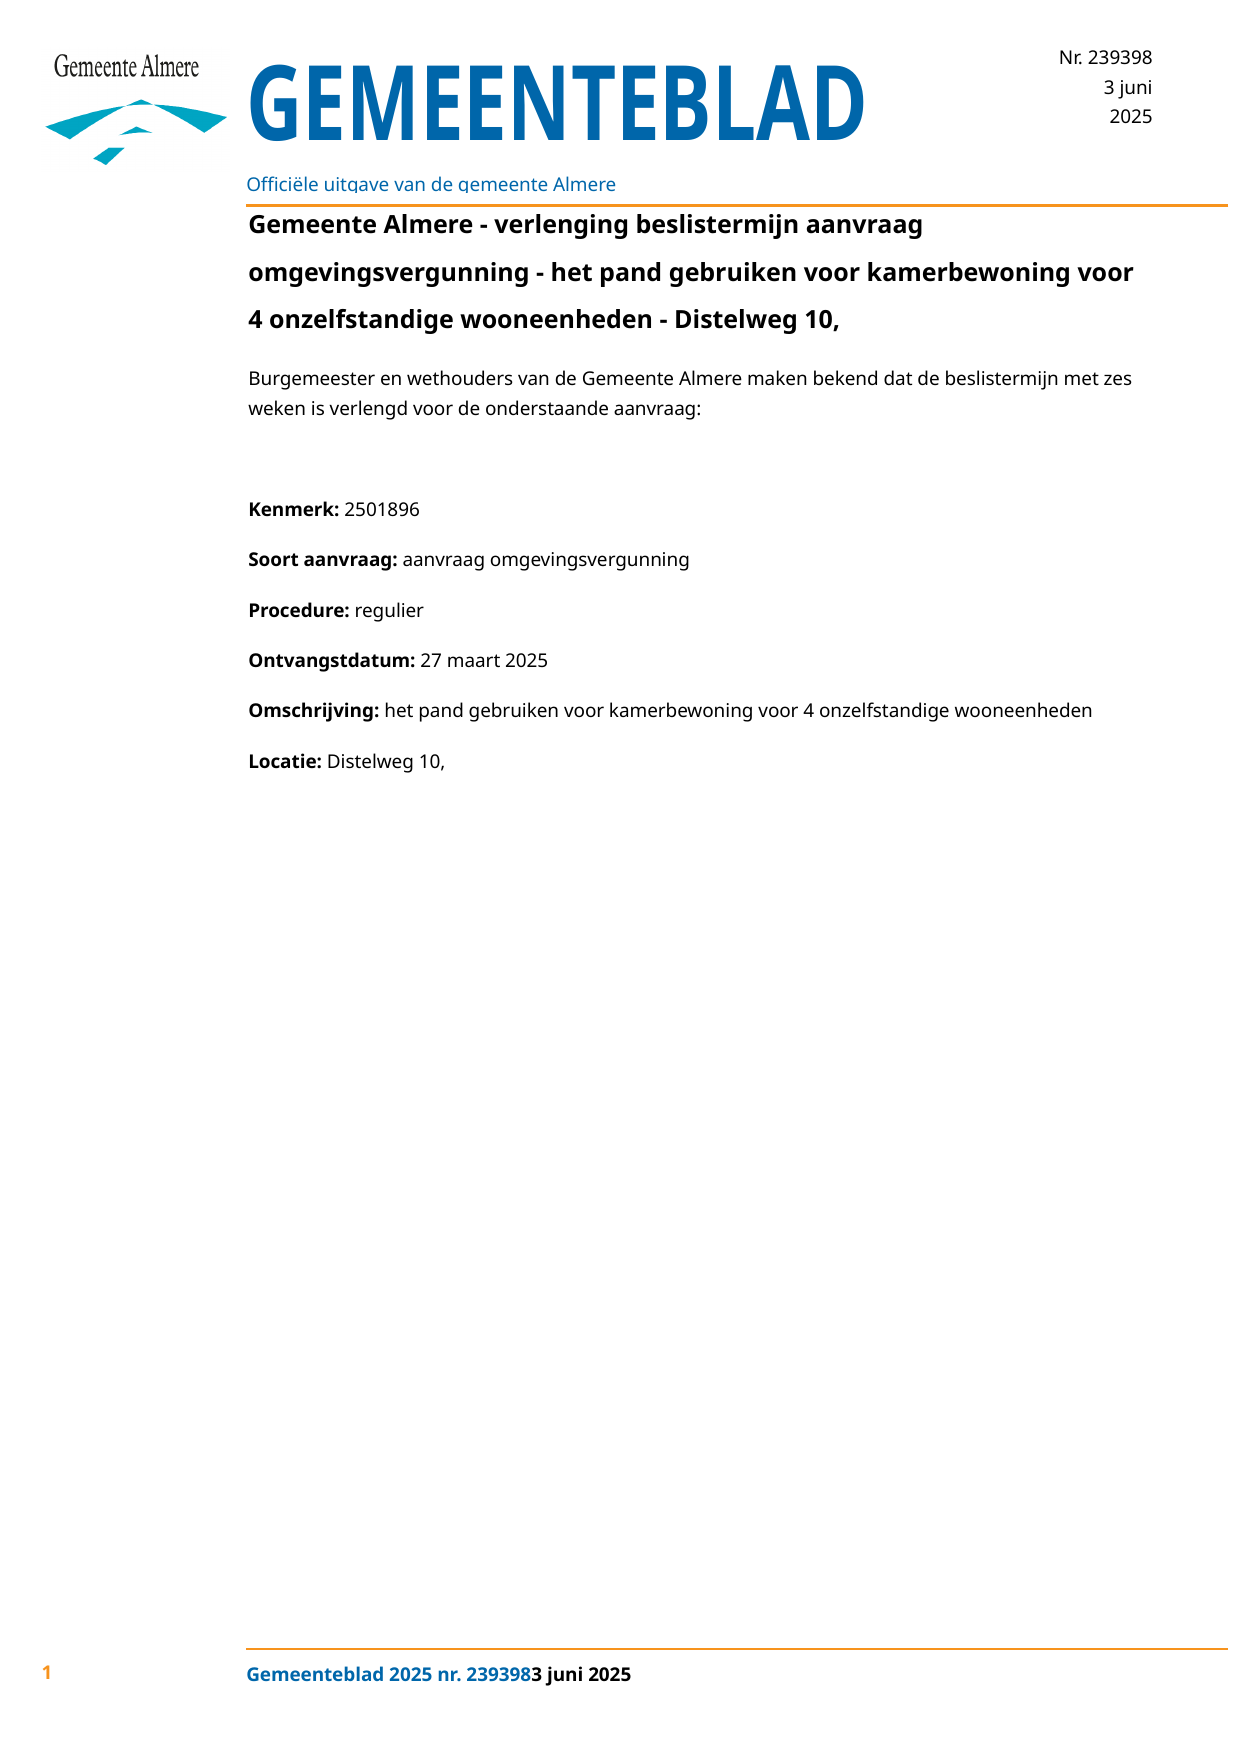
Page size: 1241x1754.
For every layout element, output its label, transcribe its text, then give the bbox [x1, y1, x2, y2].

picture [41, 47, 231, 172]
text Locatie: Distelweg 10, [248, 748, 1152, 774]
text Ontvangstdatum: 27 maart 2025 [248, 647, 1152, 673]
text Burgemeester en wethouders van de Gemeente Almere maken bekend dat de beslistermijn met zes weken is verlengd voor de onderstaande aanvraag: [248, 366, 1152, 421]
text Procedure: regulier [248, 597, 1152, 622]
text Gemeente Almere - verlenging beslistermijn aanvraag omgevingsvergunning - het pand gebruiken voor kamerbewoning voor 4 onzelfstandige wooneenheden - Distelweg 10, [248, 207, 1152, 336]
text Kenmerk: 2501896 [248, 496, 1152, 522]
text Omschrijving: het pand gebruiken voor kamerbewoning voor 4 onzelfstandige wooneenheden [248, 698, 1152, 723]
text Soort aanvraag: aanvraag omgevingsvergunning [248, 546, 1152, 572]
